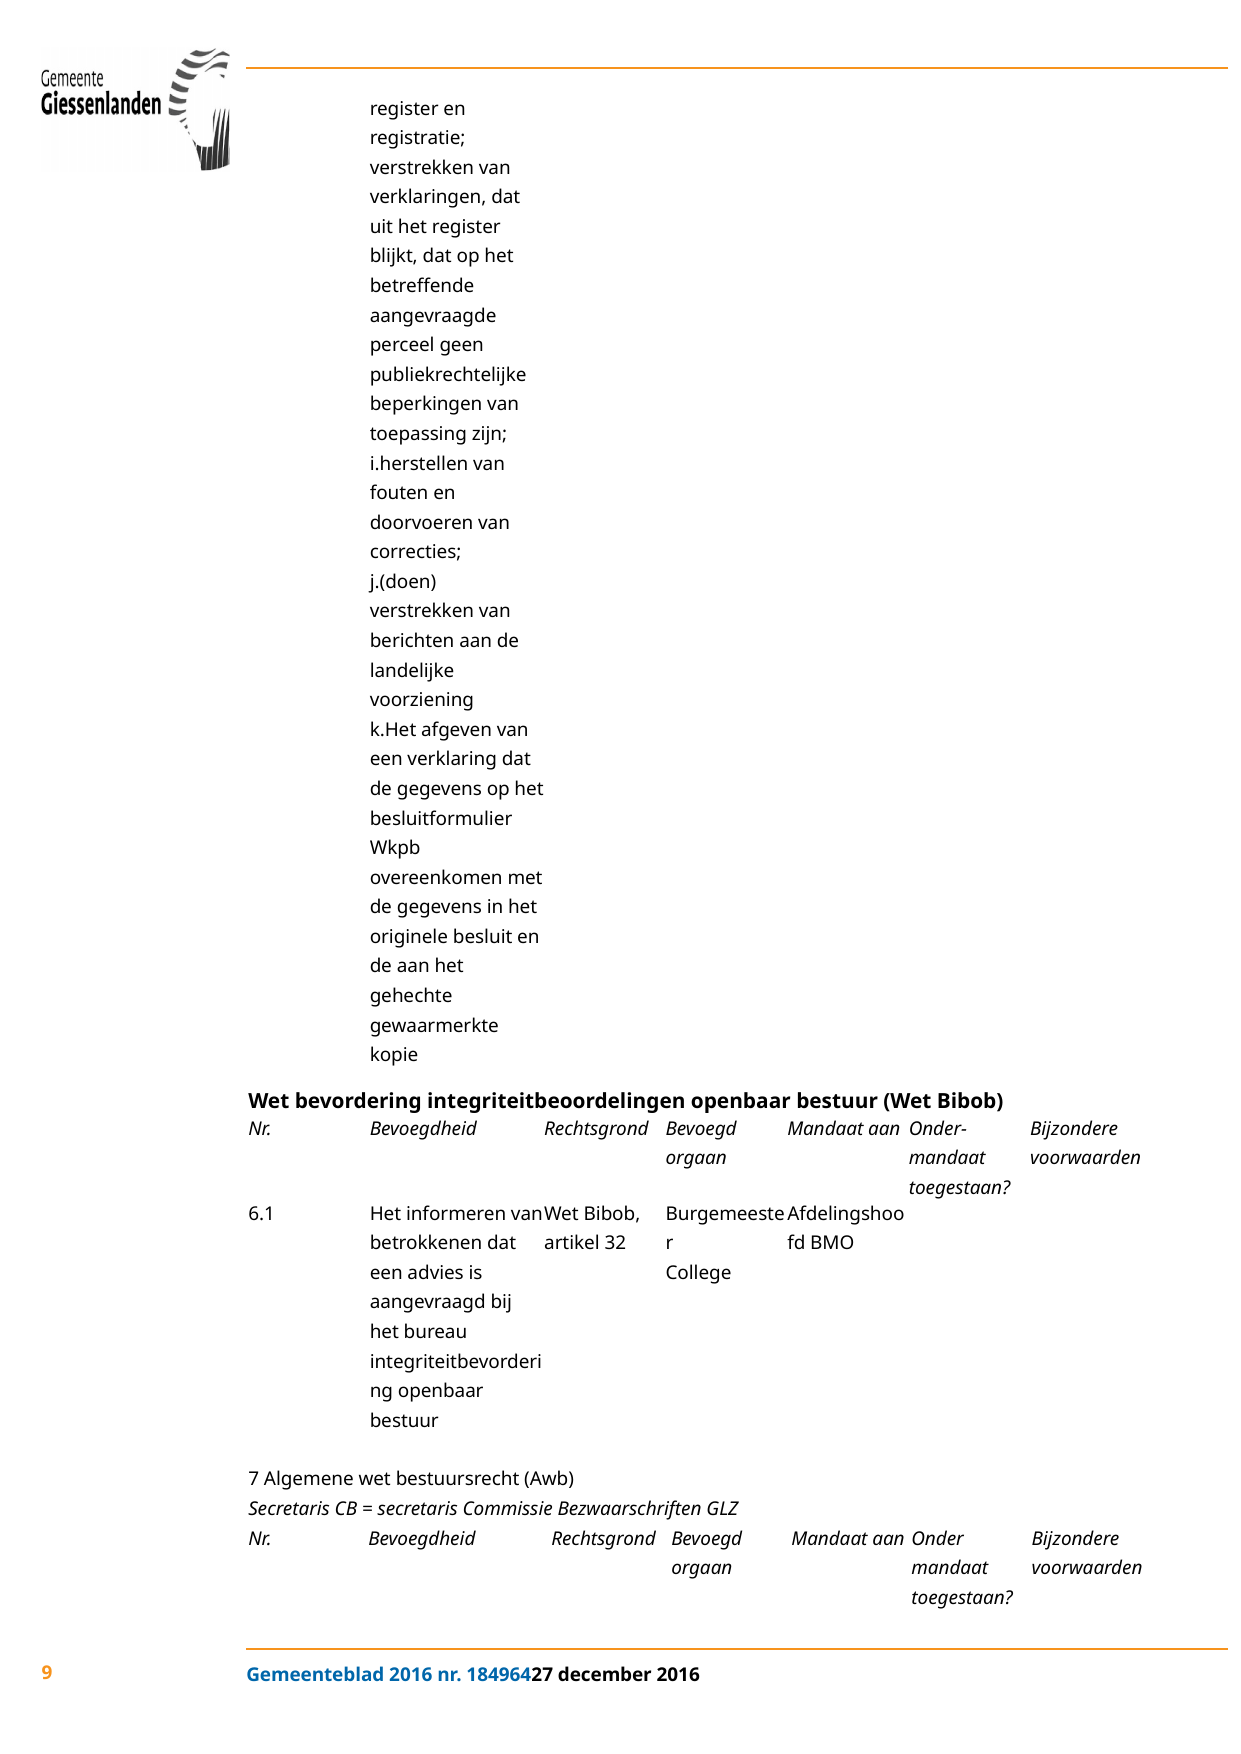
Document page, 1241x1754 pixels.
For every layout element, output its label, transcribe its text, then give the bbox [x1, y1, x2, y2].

table_header Nr. [248, 1525, 368, 1610]
table_header Nr. [248, 1115, 369, 1200]
table_cell [665, 95, 787, 1067]
table_cell register en registratie; verstrekken van verklaringen, dat uit het register blijkt, dat op het betreffende aangevraagde perceel geen publiekrechtelijke beperkingen van toepassing zijn; i.herstellen van fouten en doorvoeren van correcties; j.(doen) verstrekken van berichten aan de landelijke voorziening k.Het afgeven van een verklaring dat de gegevens op het besluitformulier Wkpb overeenkomen met de gegevens in het originele besluit en de aan het gehechte gewaarmerkte kopie [370, 95, 544, 1067]
picture [41, 47, 231, 172]
table_header Mandaat aan [791, 1525, 911, 1610]
table_cell [1030, 95, 1152, 1067]
table_header Bevoegd orgaan [665, 1115, 787, 1200]
table_cell [1030, 1200, 1152, 1433]
table_header Mandaat aan [787, 1115, 908, 1200]
table_header Onder mandaat toegestaan? [911, 1525, 1031, 1610]
text Wet bevordering integriteitbeoordelingen openbaar bestuur (Wet Bibob) [248, 1086, 1152, 1115]
table_cell [909, 1200, 1030, 1433]
table_header Bevoegdheid [368, 1525, 551, 1610]
table_header Onder- mandaat toegestaan? [909, 1115, 1030, 1200]
table_cell Wet Bibob, artikel 32 [544, 1200, 665, 1433]
table_cell [909, 95, 1030, 1067]
table_header Rechtsgrond [544, 1115, 665, 1200]
table_cell Burgemeester College [665, 1200, 787, 1433]
table_cell [544, 95, 665, 1067]
table_cell Het informeren van betrokkenen dat een advies is aangevraagd bij het bureau integriteitbevordering openbaar bestuur [370, 1200, 544, 1433]
table_header Bijzondere voorwaarden [1031, 1525, 1152, 1610]
table_cell Afdelingshoofd BMO [787, 1200, 908, 1433]
text Secretaris CB = secretaris Commissie Bezwaarschriften GLZ [248, 1495, 1152, 1521]
text 7 Algemene wet bestuursrecht (Awb) [248, 1466, 1152, 1491]
table_header Bijzondere voorwaarden [1030, 1115, 1152, 1200]
table_header Rechtsgrond [551, 1525, 671, 1610]
table_cell 6.1 [248, 1200, 369, 1433]
table_cell [248, 95, 369, 1067]
table_header Bevoegd orgaan [671, 1525, 791, 1610]
table_header Bevoegdheid [370, 1115, 544, 1200]
table_cell [787, 95, 908, 1067]
